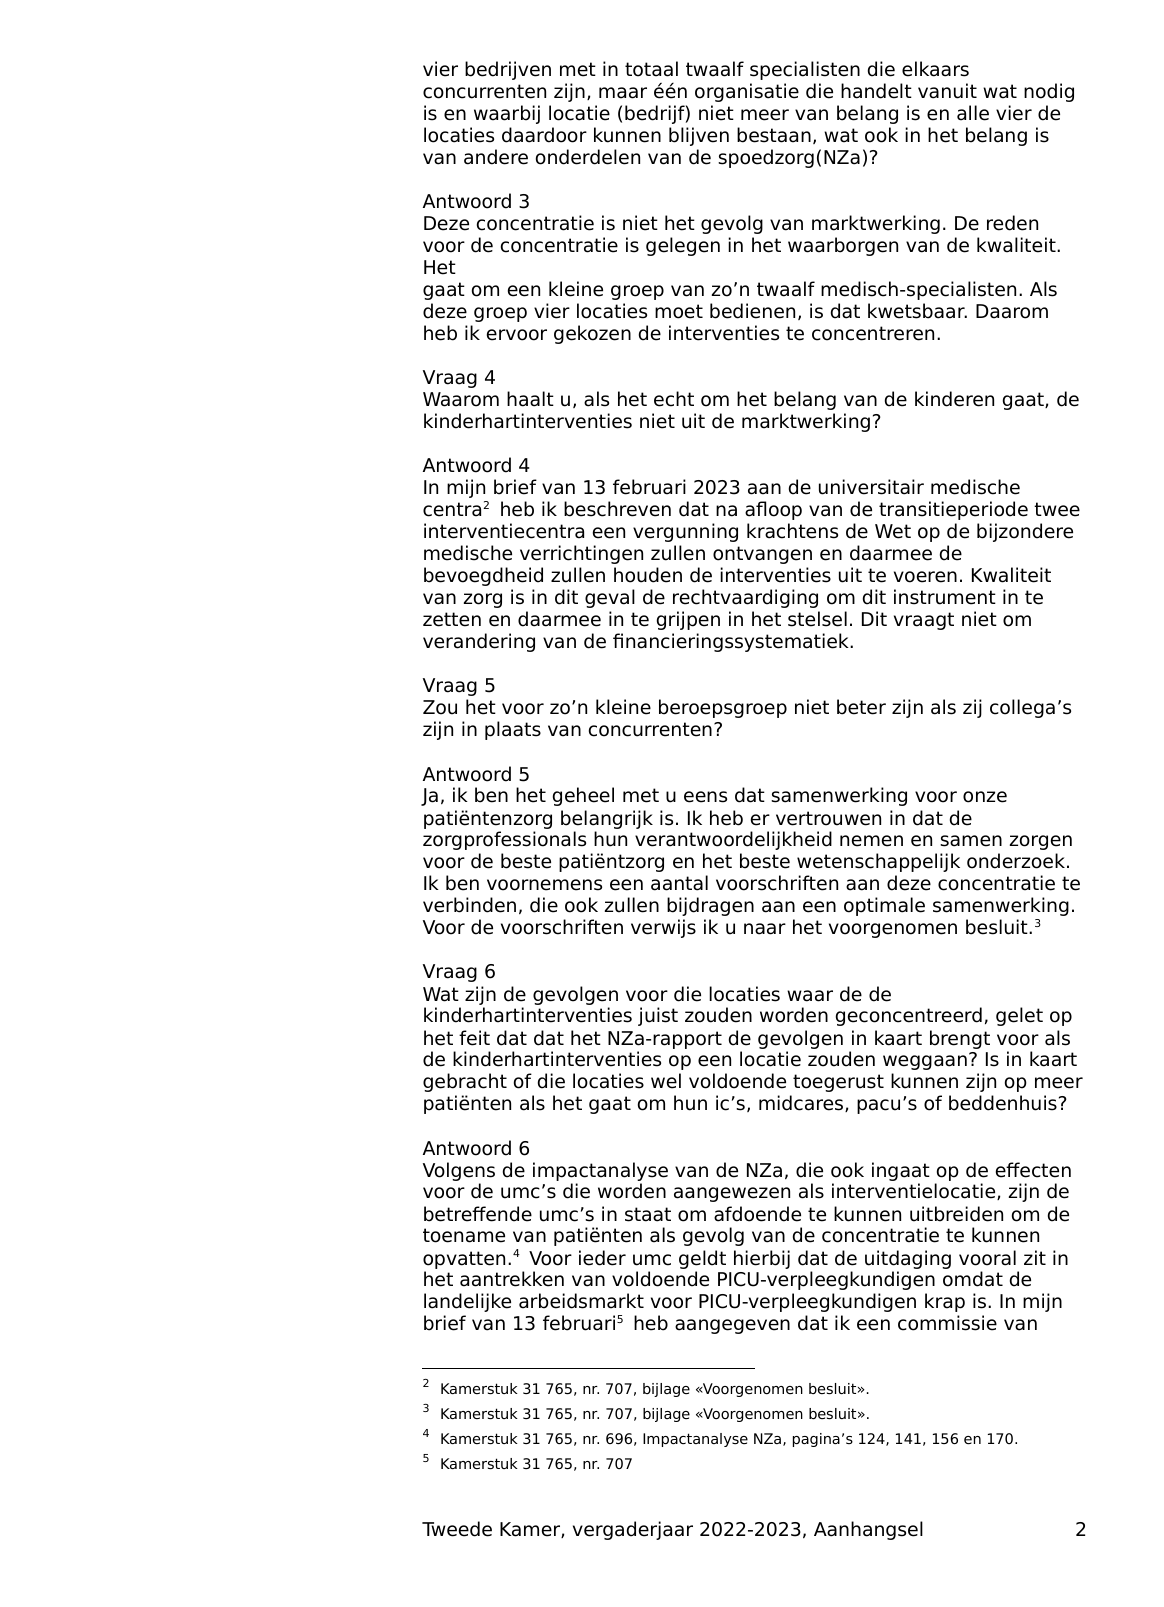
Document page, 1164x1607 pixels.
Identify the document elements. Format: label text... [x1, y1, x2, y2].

text Kamerstuk 31 765, nr. 696, Impactanalyse NZa, pagina’s 124, 141, 156 en 170. [422, 1427, 1087, 1449]
text Kamerstuk 31 765, nr. 707, bijlage «Voorgenomen besluit». [422, 1402, 1087, 1424]
text Ja, ik ben het geheel met u eens dat samenwerking voor onze patiëntenzorg belangrijk is. Ik heb er vertrouwen in dat de zorgprofessionals hun verantwoordelijkheid nemen en samen zorgen voor de beste patiëntzorg en het beste wetenschappelijk onderzoek. Ik ben voornemens een aantal voorschriften aan deze concentratie te verbinden, die ook zullen bijdragen aan een optimale samenwerking. Voor de voorschriften verwijs ik u naar het voorgenomen besluit. [422, 785, 1087, 939]
text Wat zijn de gevolgen voor die locaties waar de de kinderhartinterventies juist zouden worden geconcentreerd, gelet op het feit dat dat het NZa-rapport de gevolgen in kaart brengt voor als de kinderhartinterventies op een locatie zouden weggaan? Is in kaart gebracht of die locaties wel voldoende toegerust kunnen zijn op meer patiënten als het gaat om hun ic’s, midcares, pacu’s of beddenhuis? [422, 983, 1087, 1115]
text Vraag 6 [422, 961, 1087, 983]
text Kamerstuk 31 765, nr. 707 [422, 1452, 1087, 1474]
text Deze concentratie is niet het gevolg van marktwerking. De reden voor de concentratie is gelegen in het waarborgen van de kwaliteit. Het [422, 213, 1087, 279]
text Antwoord 3 [422, 191, 1087, 213]
text Antwoord 6 [422, 1137, 1087, 1159]
text In mijn brief van 13 februari 2023 aan de universitair medische centra heb ik beschreven dat na afloop van de transitieperiode twee interventiecentra een vergunning krachtens de Wet op de bijzondere medische verrichtingen zullen ontvangen en daarmee de bevoegdheid zullen houden de interventies uit te voeren. Kwaliteit van zorg is in dit geval de rechtvaardiging om dit instrument in te zetten en daarmee in te grijpen in het stelsel. Dit vraagt niet om verandering van de financieringssystematiek. [422, 477, 1087, 653]
text Volgens de impactanalyse van de NZa, die ook ingaat op de effecten voor de umc’s die worden aangewezen als interventielocatie, zijn de betreffende umc’s in staat om afdoende te kunnen uitbreiden om de toename van patiënten als gevolg van de concentratie te kunnen opvatten. Voor ieder umc geldt hierbij dat de uitdaging vooral zit in het aantrekken van voldoende PICU-verpleegkundigen omdat de landelijke arbeidsmarkt voor PICU-verpleegkundigen krap is. In mijn brief van 13 februari heb aangegeven dat ik een commissie van [422, 1159, 1087, 1335]
text Kamerstuk 31 765, nr. 707, bijlage «Voorgenomen besluit». [422, 1377, 1087, 1399]
text Waarom haalt u, als het echt om het belang van de kinderen gaat, de kinderhartinterventies niet uit de marktwerking? [422, 389, 1087, 433]
text Zou het voor zo’n kleine beroepsgroep niet beter zijn als zij collega’s zijn in plaats van concurrenten? [422, 697, 1087, 741]
text gaat om een kleine groep van zo’n twaalf medisch-specialisten. Als deze groep vier locaties moet bedienen, is dat kwetsbaar. Daarom heb ik ervoor gekozen de interventies te concentreren. [422, 279, 1087, 345]
text vier bedrijven met in totaal twaalf specialisten die elkaars concurrenten zijn, maar één organisatie die handelt vanuit wat nodig is en waarbij locatie (bedrijf) niet meer van belang is en alle vier de locaties daardoor kunnen blijven bestaan, wat ook in het belang is van andere onderdelen van de spoedzorg(NZa)? [422, 59, 1087, 169]
text Antwoord 4 [422, 455, 1087, 477]
text Vraag 4 [422, 367, 1087, 389]
text Vraag 5 [422, 675, 1087, 697]
text Antwoord 5 [422, 763, 1087, 785]
